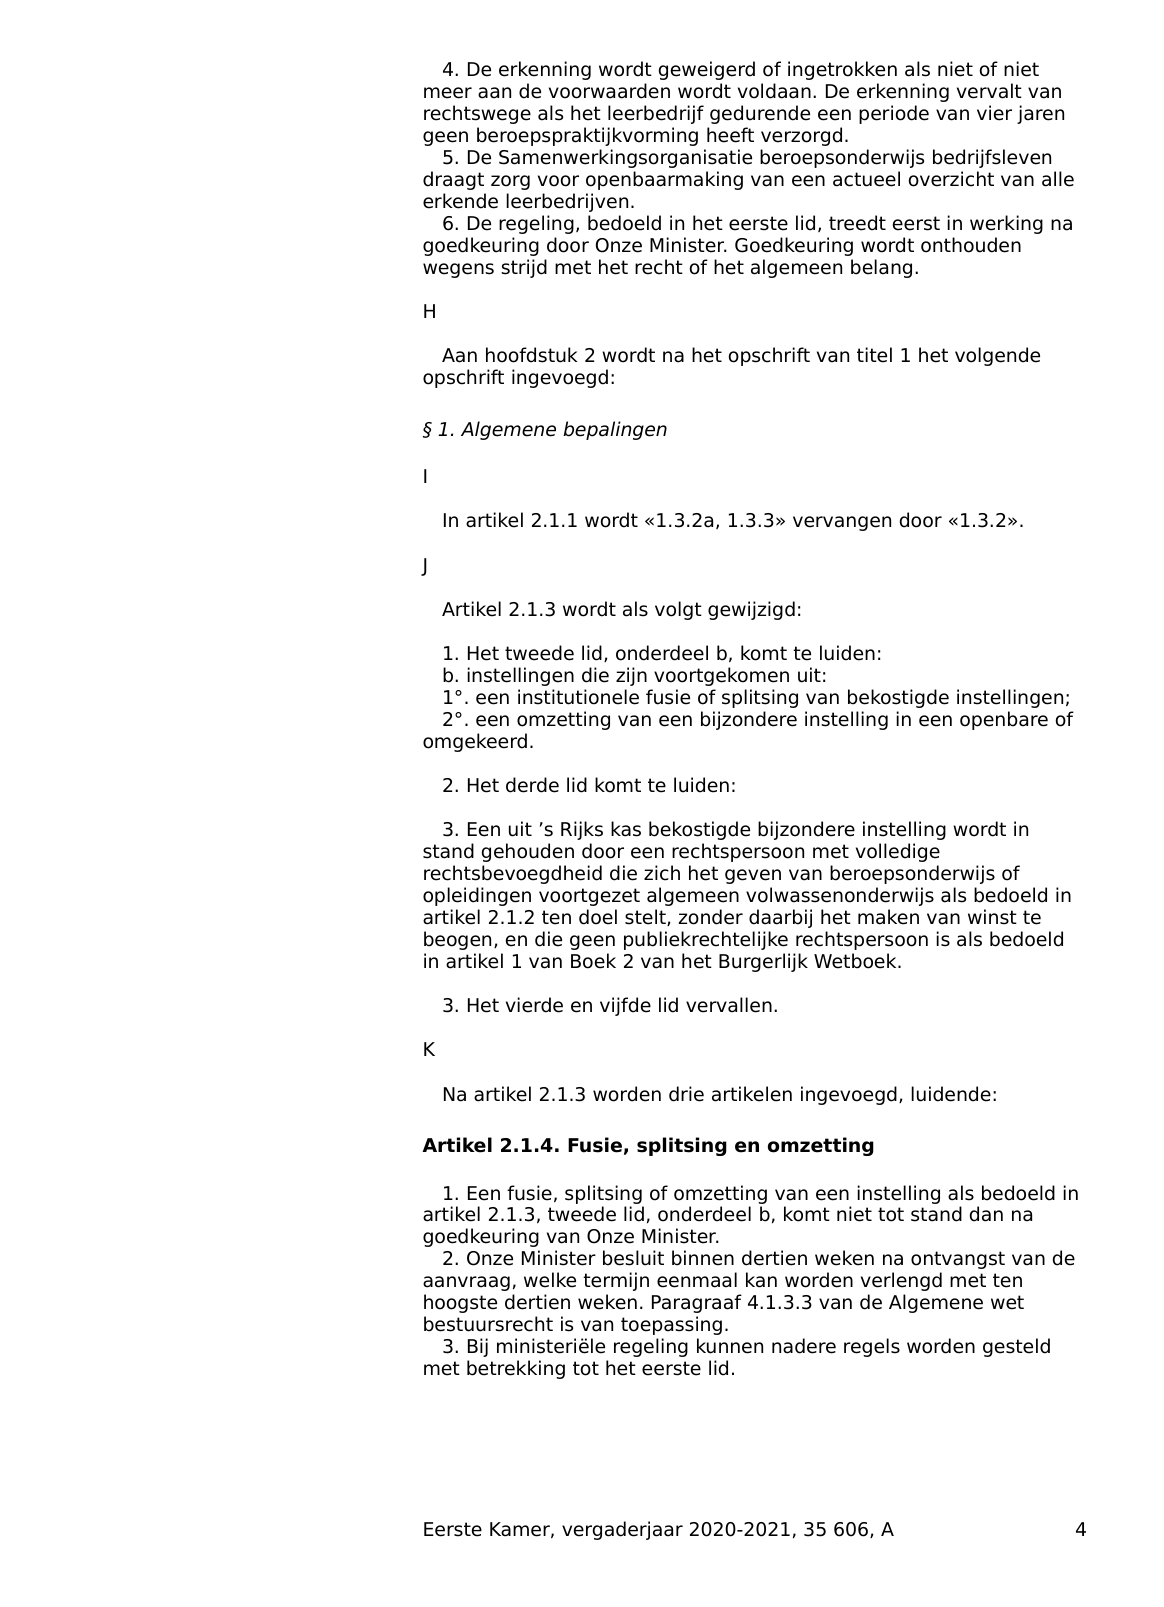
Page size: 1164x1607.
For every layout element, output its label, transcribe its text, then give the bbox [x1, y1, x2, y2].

text 6. De regeling, bedoeld in het eerste lid, treedt eerst in werking na goedkeuring door Onze Minister. Goedkeuring wordt onthouden wegens strijd met het recht of het algemeen belang. [422, 213, 1087, 279]
text b. instellingen die zijn voortgekomen uit: [422, 665, 1087, 687]
text 4. De erkenning wordt geweigerd of ingetrokken als niet of niet meer aan de voorwaarden wordt voldaan. De erkenning vervalt van rechtswege als het leerbedrijf gedurende een periode van vier jaren geen beroepspraktijkvorming heeft verzorgd. [422, 59, 1087, 147]
text 3. Het vierde en vijfde lid vervallen. [422, 995, 1087, 1017]
text Na artikel 2.1.3 worden drie artikelen ingevoegd, luidende: [422, 1083, 1087, 1105]
text 2. Het derde lid komt te luiden: [422, 775, 1087, 797]
subtitle § 1. Algemene bepalingen [422, 419, 1087, 441]
text Artikel 2.1.3 wordt als volgt gewijzigd: [422, 599, 1087, 621]
text 3. Een uit ’s Rijks kas bekostigde bijzondere instelling wordt in stand gehouden door een rechtspersoon met volledige rechtsbevoegdheid die zich het geven van beroepsonderwijs of opleidingen voortgezet algemeen volwassenonderwijs als bedoeld in artikel 2.1.2 ten doel stelt, zonder daarbij het maken van winst te beogen, en die geen publiekrechtelijke rechtspersoon is als bedoeld in artikel 1 van Boek 2 van het Burgerlijk Wetboek. [422, 819, 1087, 973]
text K [422, 1039, 1087, 1061]
text 1. Een fusie, splitsing of omzetting van een instelling als bedoeld in artikel 2.1.3, tweede lid, onderdeel b, komt niet tot stand dan na goedkeuring van Onze Minister. [422, 1182, 1087, 1248]
text 1. Het tweede lid, onderdeel b, komt te luiden: [422, 643, 1087, 665]
subtitle Artikel 2.1.4. Fusie, splitsing en omzetting [422, 1135, 1087, 1157]
text J [422, 554, 1087, 576]
text I [422, 466, 1087, 488]
text 2. Onze Minister besluit binnen dertien weken na ontvangst van de aanvraag, welke termijn eenmaal kan worden verlengd met ten hoogste dertien weken. Paragraaf 4.1.3.3 van de Algemene wet bestuursrecht is van toepassing. [422, 1248, 1087, 1336]
text 1°. een institutionele fusie of splitsing van bekostigde instellingen; [422, 687, 1087, 709]
text 2°. een omzetting van een bijzondere instelling in een openbare of omgekeerd. [422, 709, 1087, 753]
text In artikel 2.1.1 wordt «1.3.2a, 1.3.3» vervangen door «1.3.2». [422, 510, 1087, 532]
text Aan hoofdstuk 2 wordt na het opschrift van titel 1 het volgende opschrift ingevoegd: [422, 345, 1087, 389]
text 3. Bij ministeriële regeling kunnen nadere regels worden gesteld met betrekking tot het eerste lid. [422, 1336, 1087, 1380]
text 5. De Samenwerkingsorganisatie beroepsonderwijs bedrijfsleven draagt zorg voor openbaarmaking van een actueel overzicht van alle erkende leerbedrijven. [422, 147, 1087, 213]
text H [422, 301, 1087, 323]
